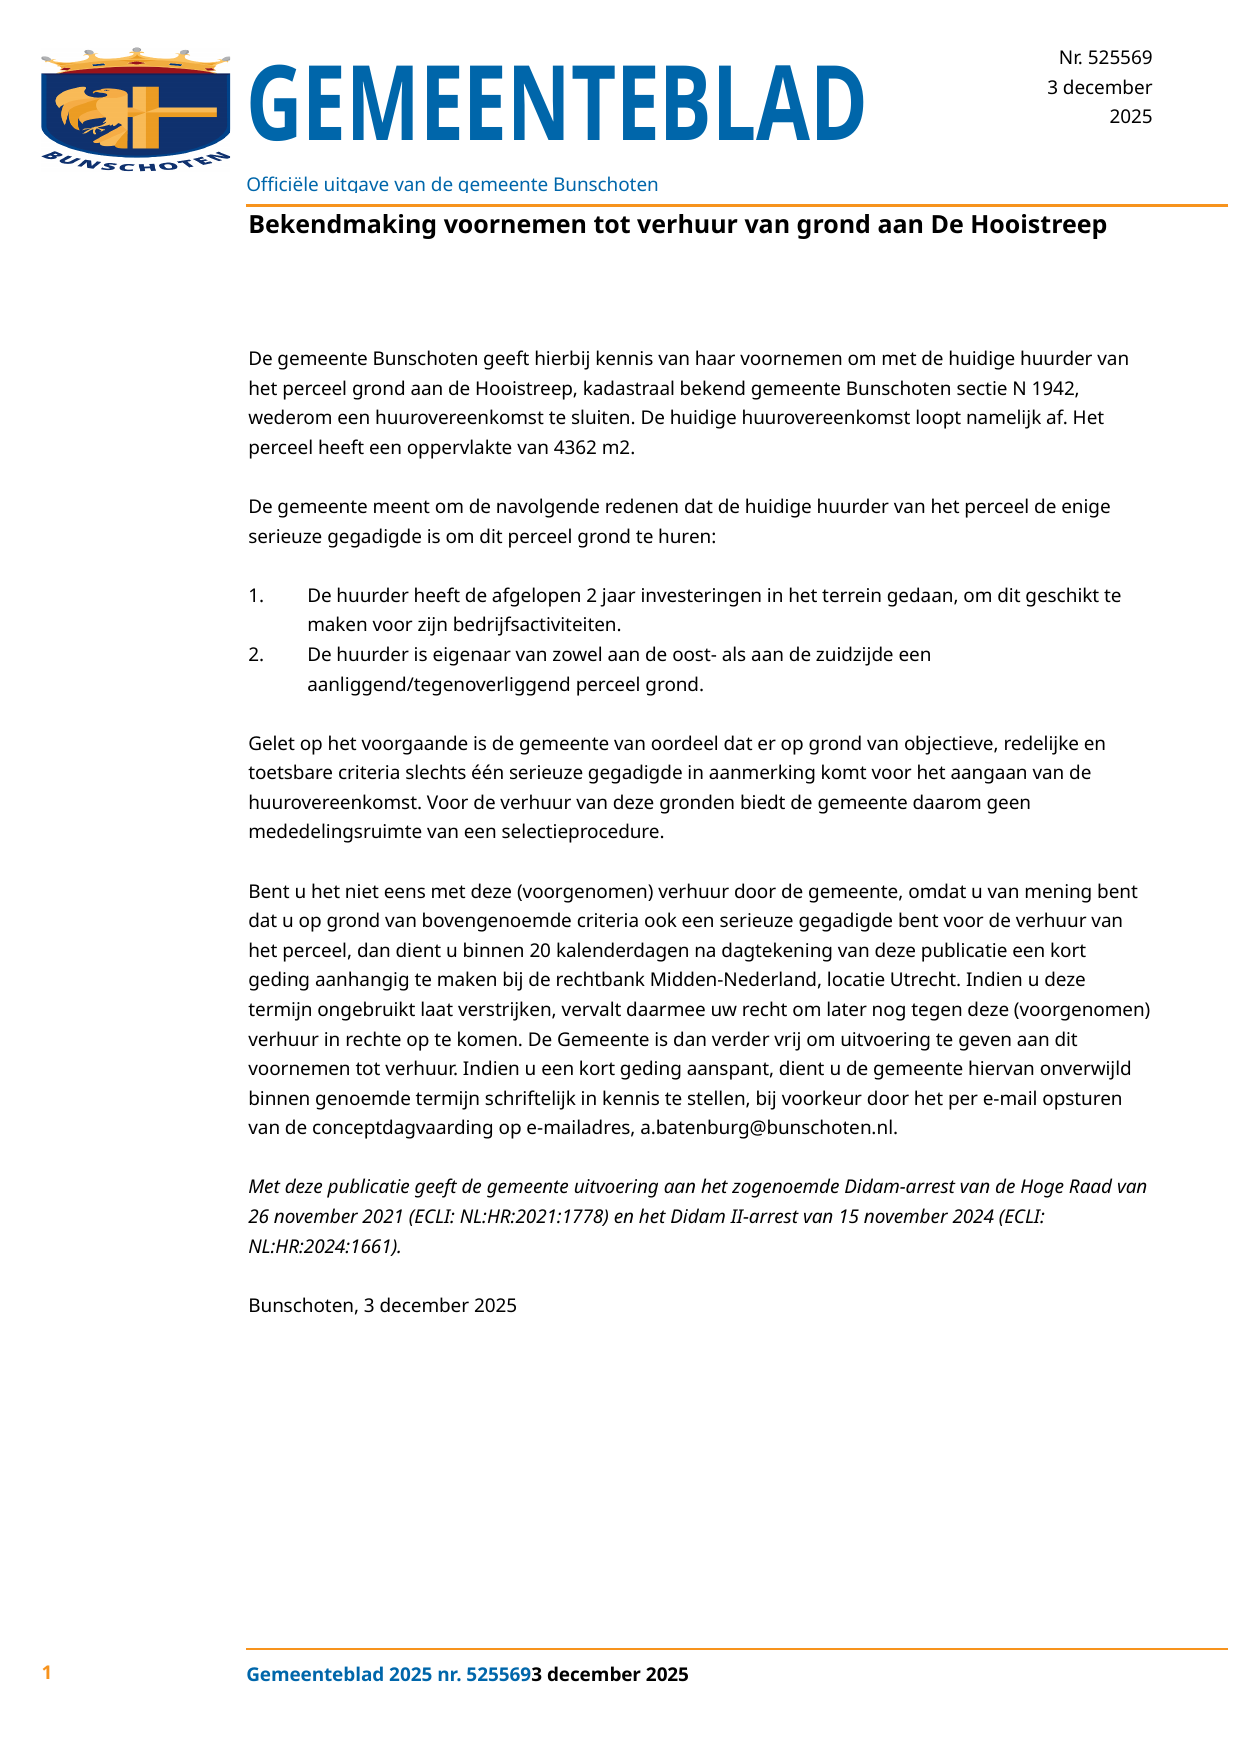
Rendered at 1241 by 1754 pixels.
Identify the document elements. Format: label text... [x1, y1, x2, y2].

text Bunschoten, 3 december 2025 [248, 1292, 1152, 1318]
text De gemeente Bunschoten geeft hierbij kennis van haar voornemen om met de huidige huurder van het perceel grond aan de Hooistreep, kadastraal bekend gemeente Bunschoten sectie N 1942, wederom een huurovereenkomst te sluiten. De huidige huurovereenkomst loopt namelijk af. Het perceel heeft een oppervlakte van 4362 m2. [248, 345, 1152, 460]
picture [41, 47, 231, 172]
list De huurder heeft de afgelopen 2 jaar investeringen in het terrein gedaan, om dit geschikt te maken voor zijn bedrijfsactiviteiten. [248, 582, 1152, 637]
text Bekendmaking voornemen tot verhuur van grond aan De Hooistreep [248, 207, 1152, 241]
text Bent u het niet eens met deze (voorgenomen) verhuur door de gemeente, omdat u van mening bent dat u op grond van bovengenoemde criteria ook een serieuze gegadigde bent voor de verhuur van het perceel, dan dient u binnen 20 kalenderdagen na dagtekening van deze publicatie een kort geding aanhangig te maken bij de rechtbank Midden-Nederland, locatie Utrecht. Indien u deze termijn ongebruikt laat verstrijken, vervalt daarmee uw recht om later nog tegen deze (voorgenomen) verhuur in rechte op te komen. De Gemeente is dan verder vrij om uitvoering te geven aan dit voornemen tot verhuur. Indien u een kort geding aanspant, dient u de gemeente hiervan onverwijld binnen genoemde termijn schriftelijk in kennis te stellen, bij voorkeur door het per e-mail opsturen van de conceptdagvaarding op e-mailadres, a.batenburg@bunschoten.nl. [248, 878, 1152, 1140]
list De huurder is eigenaar van zowel aan de oost- als aan de zuidzijde een aanliggend/tegenoverliggend perceel grond. [248, 641, 1152, 696]
text Met deze publicatie geeft de gemeente uitvoering aan het zogenoemde Didam-arrest van de Hoge Raad van 26 november 2021 (ECLI: NL:HR:2021:1778) en het Didam II-arrest van 15 november 2024 (ECLI: NL:HR:2024:1661). [248, 1174, 1152, 1258]
text Gelet op het voorgaande is de gemeente van oordeel dat er op grond van objectieve, redelijke en toetsbare criteria slechts één serieuze gegadigde in aanmerking komt voor het aangaan van de huurovereenkomst. Voor de verhuur van deze gronden biedt de gemeente daarom geen mededelingsruimte van een selectieprocedure. [248, 730, 1152, 844]
text De gemeente meent om de navolgende redenen dat de huidige huurder van het perceel de enige serieuze gegadigde is om dit perceel grond te huren: [248, 493, 1152, 548]
